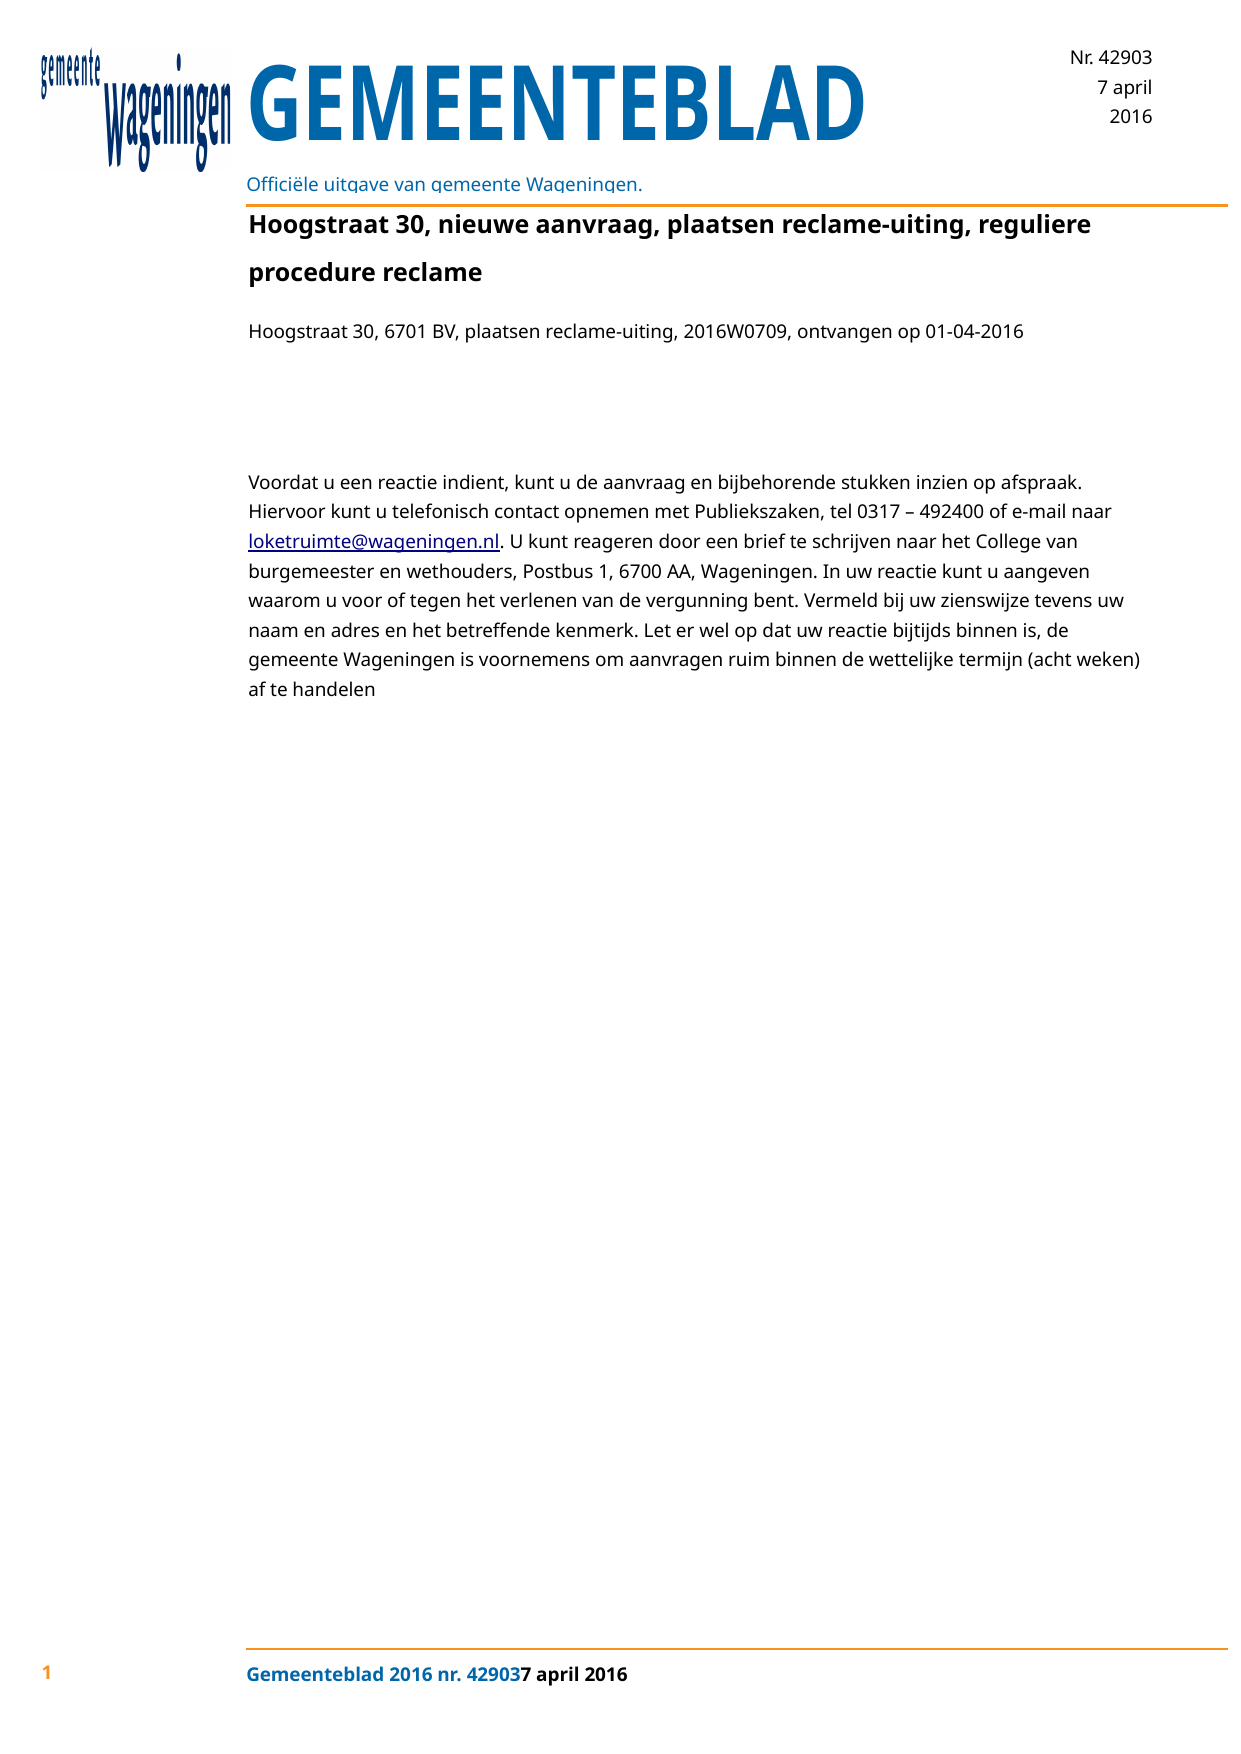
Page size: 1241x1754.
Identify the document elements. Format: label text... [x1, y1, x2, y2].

picture [41, 47, 231, 172]
text Hoogstraat 30, nieuwe aanvraag, plaatsen reclame-uiting, reguliere procedure reclame [248, 207, 1152, 288]
text Hoogstraat 30, 6701 BV, plaatsen reclame-uiting, 2016W0709, ontvangen op 01-04-2016 [248, 318, 1152, 344]
text Voordat u een reactie indient, kunt u de aanvraag en bijbehorende stukken inzien op afspraak. Hiervoor kunt u telefonisch contact opnemen met Publiekszaken, tel 0317 – 492400 of e-mail naar loketruimte@wageningen.nl. U kunt reageren door een brief te schrijven naar het College van burgemeester en wethouders, Postbus 1, 6700 AA, Wageningen. In uw reactie kunt u aangeven waarom u voor of tegen het verlenen van de vergunning bent. Vermeld bij uw zienswijze tevens uw naam en adres en het betreffende kenmerk. Let er wel op dat uw reactie bijtijds binnen is, de gemeente Wageningen is voornemens om aanvragen ruim binnen de wettelijke termijn (acht weken) af te handelen [248, 469, 1152, 702]
